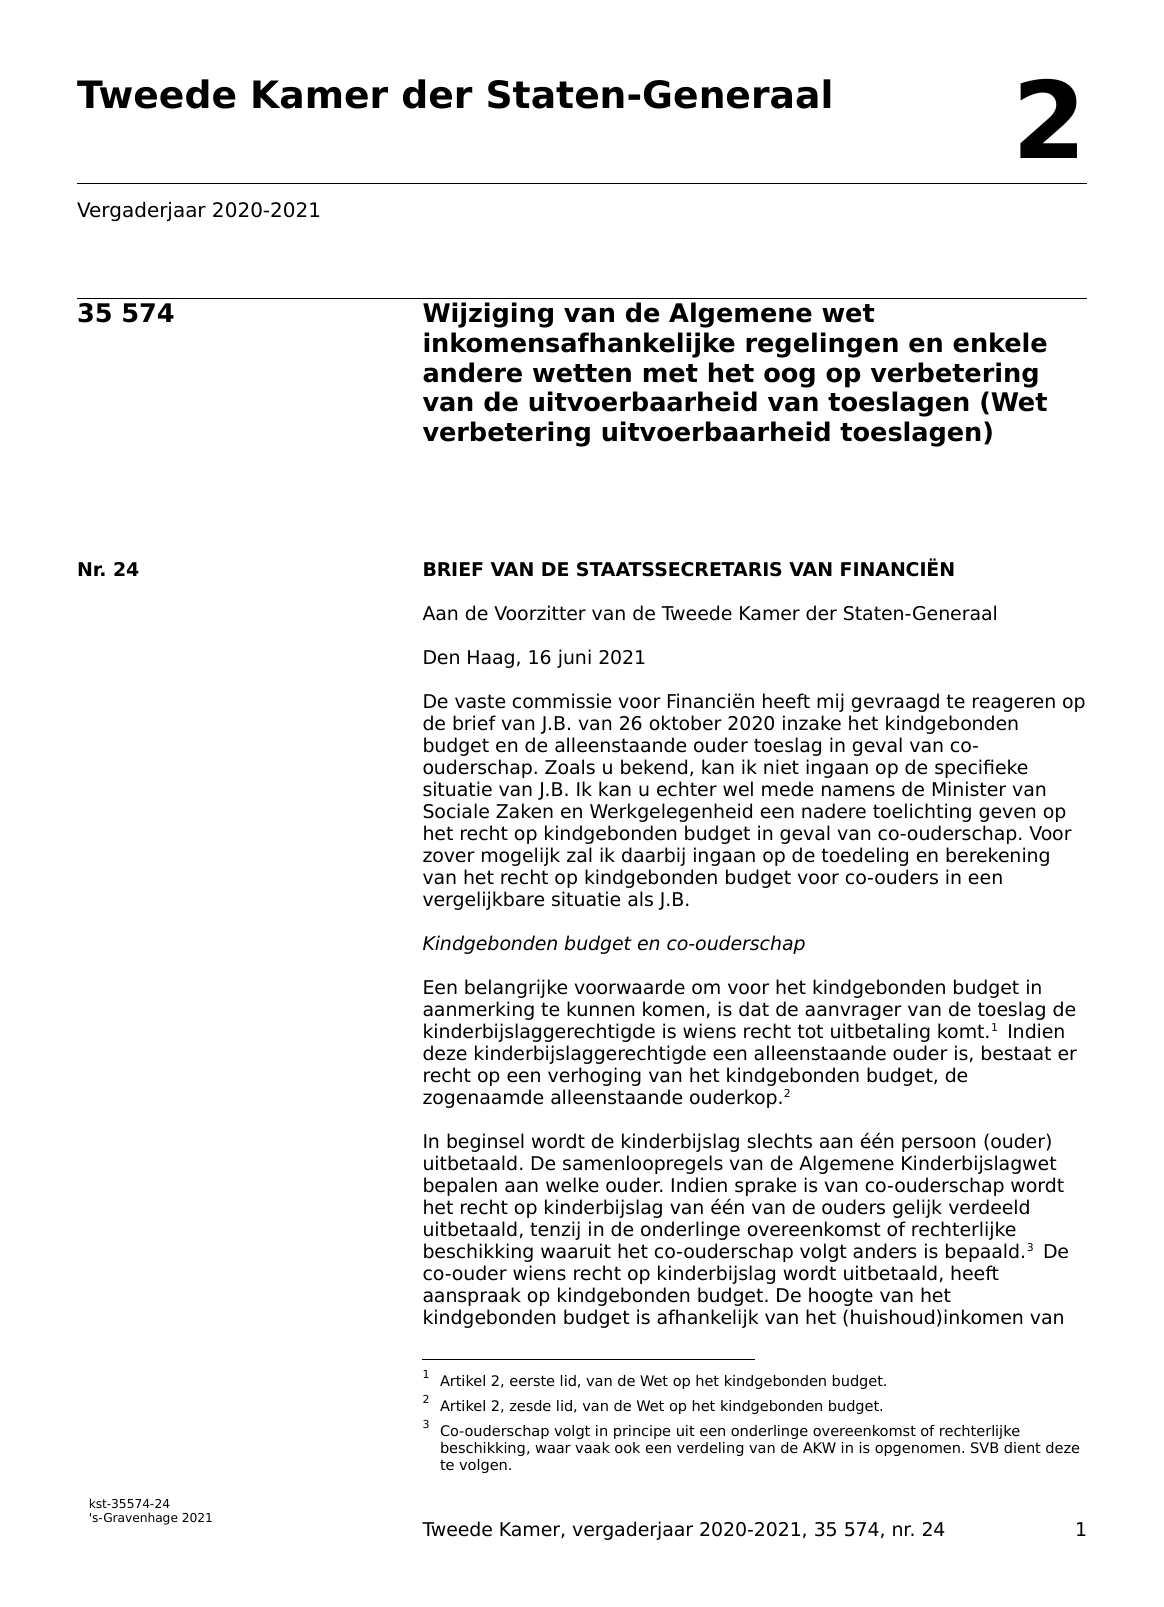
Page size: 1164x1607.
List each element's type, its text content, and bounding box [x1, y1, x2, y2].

subtitle Nr. 24 BRIEF VAN DE STAATSSECRETARIS VAN FINANCIËN [77, 558, 1087, 580]
text Den Haag, 16 juni 2021 [422, 647, 1087, 669]
text kst-35574-24 [88, 1497, 323, 1511]
text Co-ouderschap volgt in principe uit een onderlinge overeenkomst of rechterlijke beschikking, waar vaak ook een verdeling van de AKW in is opgenomen. SVB dient deze te volgen. [422, 1418, 1087, 1474]
text Aan de Voorzitter van de Tweede Kamer der Staten-Generaal [422, 603, 1087, 624]
text Artikel 2, zesde lid, van de Wet op het kindgebonden budget. [422, 1393, 1087, 1416]
text In beginsel wordt de kinderbijslag slechts aan één persoon (ouder) uitbetaald. De samenloopregels van de Algemene Kinderbijslagwet bepalen aan welke ouder. Indien sprake is van co-ouderschap wordt het recht op kinderbijslag van één van de ouders gelijk verdeeld uitbetaald, tenzij in de onderlinge overeenkomst of rechterlijke beschikking waaruit het co-ouderschap volgt anders is bepaald. De co-ouder wiens recht op kinderbijslag wordt uitbetaald, heeft aanspraak op kindgebonden budget. De hoogte van het kindgebonden budget is afhankelijk van het (huishoud)inkomen van [422, 1131, 1087, 1329]
text Artikel 2, eerste lid, van de Wet op het kindgebonden budget. [422, 1368, 1087, 1391]
subtitle Kindgebonden budget en co-ouderschap [422, 933, 1087, 955]
text Een belangrijke voorwaarde om voor het kindgebonden budget in aanmerking te kunnen komen, is dat de aanvrager van de toeslag de kinderbijslaggerechtigde is wiens recht tot uitbetaling komt. Indien deze kinderbijslaggerechtigde een alleenstaande ouder is, bestaat er recht op een verhoging van het kindgebonden budget, de zogenaamde alleenstaande ouderkop. [422, 977, 1087, 1109]
table_header 2 [886, 59, 1087, 183]
subtitle 35 574 Wijziging van de Algemene wet inkomensafhankelijke regelingen en enkele andere wetten met het oog op verbetering van de uitvoerbaarheid van toeslagen (Wet verbetering uitvoerbaarheid toeslagen) [77, 299, 1087, 447]
table_header Tweede Kamer der Staten-Generaal [77, 59, 886, 183]
text 's-Gravenhage 2021 [88, 1511, 323, 1525]
table_cell Vergaderjaar 2020-2021 [77, 184, 1087, 298]
text De vaste commissie voor Financiën heeft mij gevraagd te reageren op de brief van J.B. van 26 oktober 2020 inzake het kindgebonden budget en de alleenstaande ouder toeslag in geval van co-ouderschap. Zoals u bekend, kan ik niet ingaan op de specifieke situatie van J.B. Ik kan u echter wel mede namens de Minister van Sociale Zaken en Werkgelegenheid een nadere toelichting geven op het recht op kindgebonden budget in geval van co-ouderschap. Voor zover mogelijk zal ik daarbij ingaan op de toedeling en berekening van het recht op kindgebonden budget voor co-ouders in een vergelijkbare situatie als J.B. [422, 691, 1087, 911]
